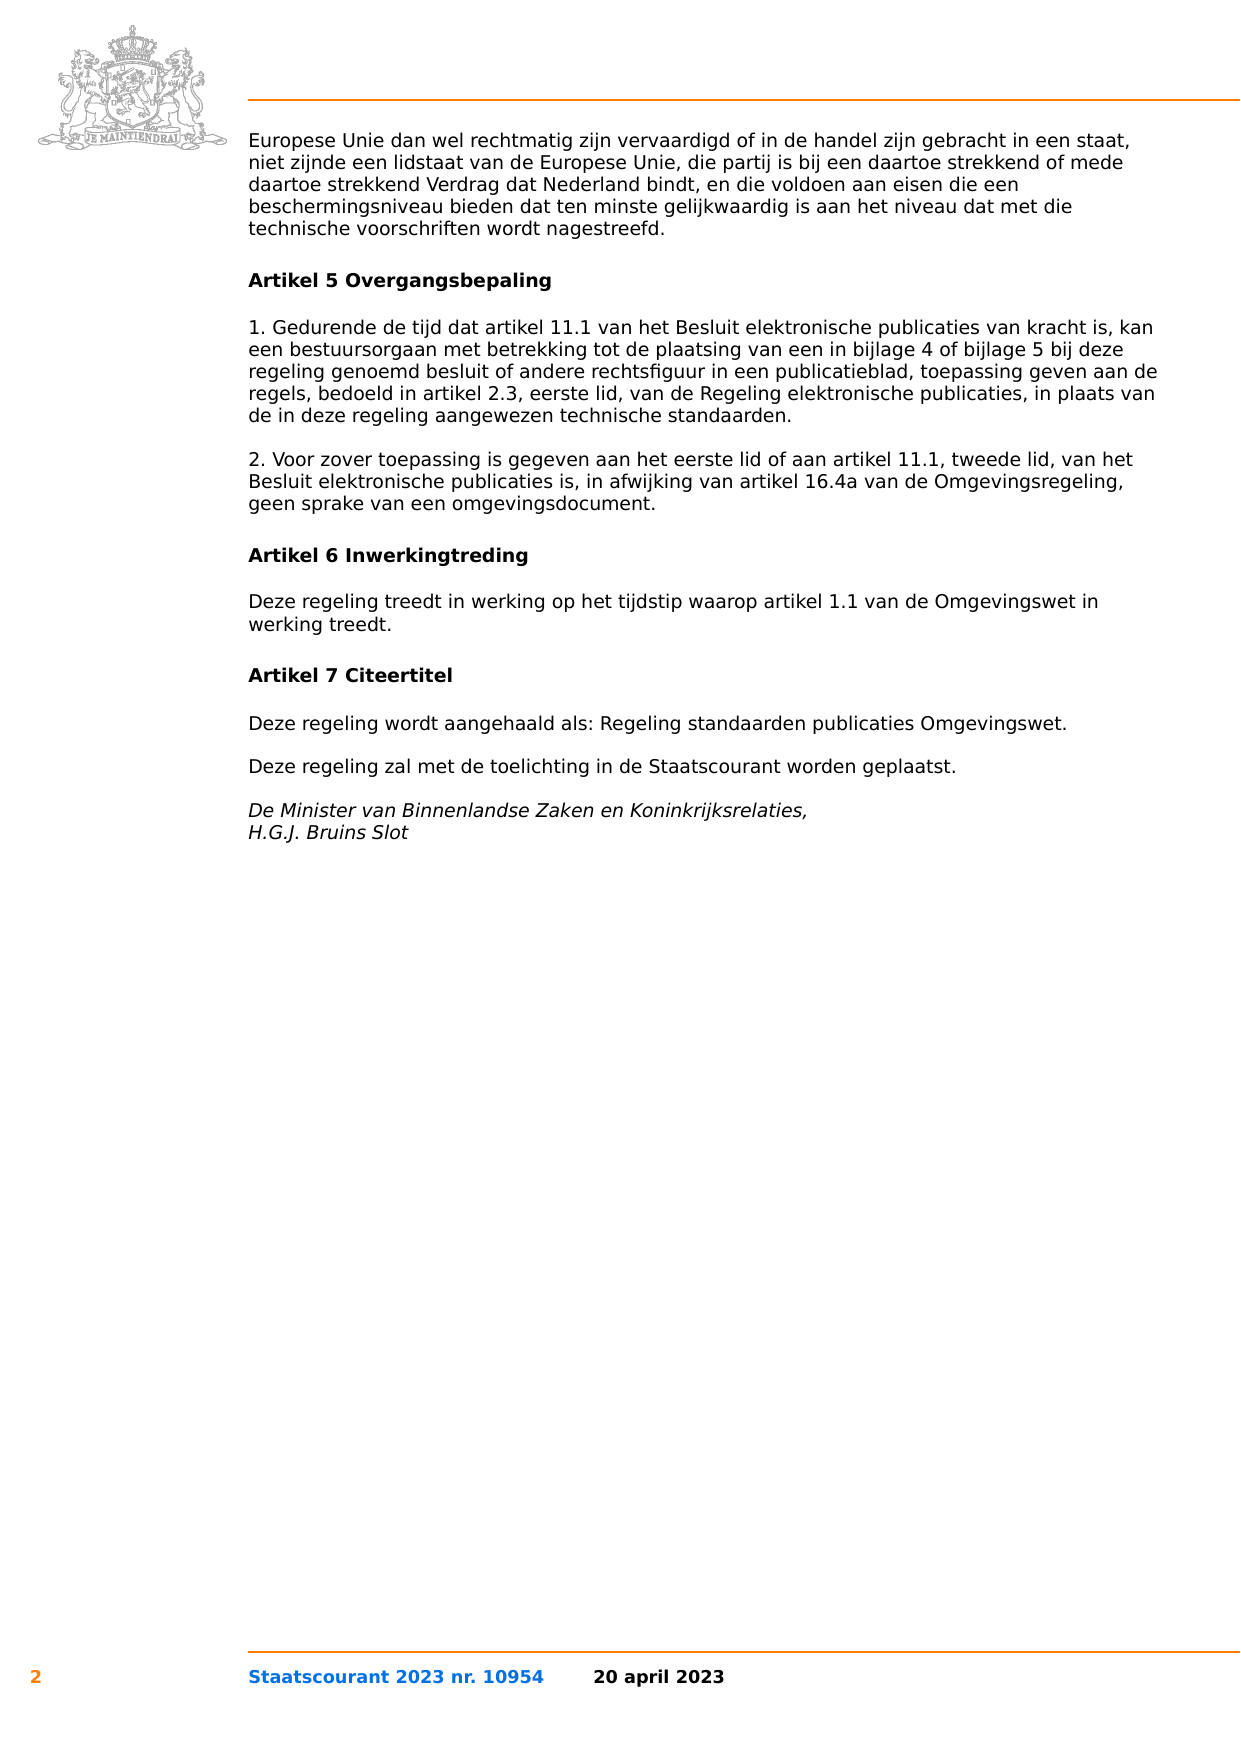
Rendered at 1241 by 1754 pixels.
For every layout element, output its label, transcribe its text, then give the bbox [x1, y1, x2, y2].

subtitle Artikel 5 Overgangsbepaling [248, 270, 1163, 292]
text 2. Voor zover toepassing is gegeven aan het eerste lid of aan artikel 11.1, tweede lid, van het Besluit elektronische publicaties is, in afwijking van artikel 16.4a van de Omgevingsregeling, geen sprake van een omgevingsdocument. [248, 448, 1163, 514]
text Deze regeling wordt aangehaald als: Regeling standaarden publicaties Omgevingswet. [248, 712, 1163, 734]
text De Minister van Binnenlandse Zaken en Koninkrijksrelaties, H.G.J. Bruins Slot [248, 800, 1163, 844]
subtitle Artikel 6 Inwerkingtreding [248, 544, 1163, 566]
picture [38, 25, 227, 150]
text 1. Gedurende de tijd dat artikel 11.1 van het Besluit elektronische publicaties van kracht is, kan een bestuursorgaan met betrekking tot de plaatsing van een in bijlage 4 of bijlage 5 bij deze regeling genoemd besluit of andere rechtsfiguur in een publicatieblad, toepassing geven aan de regels, bedoeld in artikel 2.3, eerste lid, van de Regeling elektronische publicaties, in plaats van de in deze regeling aangewezen technische standaarden. [248, 317, 1163, 427]
subtitle Artikel 7 Citeertitel [248, 665, 1163, 687]
text Europese Unie dan wel rechtmatig zijn vervaardigd of in de handel zijn gebracht in een staat, niet zijnde een lidstaat van de Europese Unie, die partij is bij een daartoe strekkend of mede daartoe strekkend Verdrag dat Nederland bindt, en die voldoen aan eisen die een beschermingsniveau bieden dat ten minste gelijkwaardig is aan het niveau dat met die technische voorschriften wordt nagestreefd. [248, 130, 1163, 240]
text Deze regeling treedt in werking op het tijdstip waarop artikel 1.1 van de Omgevingswet in werking treedt. [248, 591, 1163, 635]
text Deze regeling zal met de toelichting in de Staatscourant worden geplaatst. [248, 756, 1163, 778]
